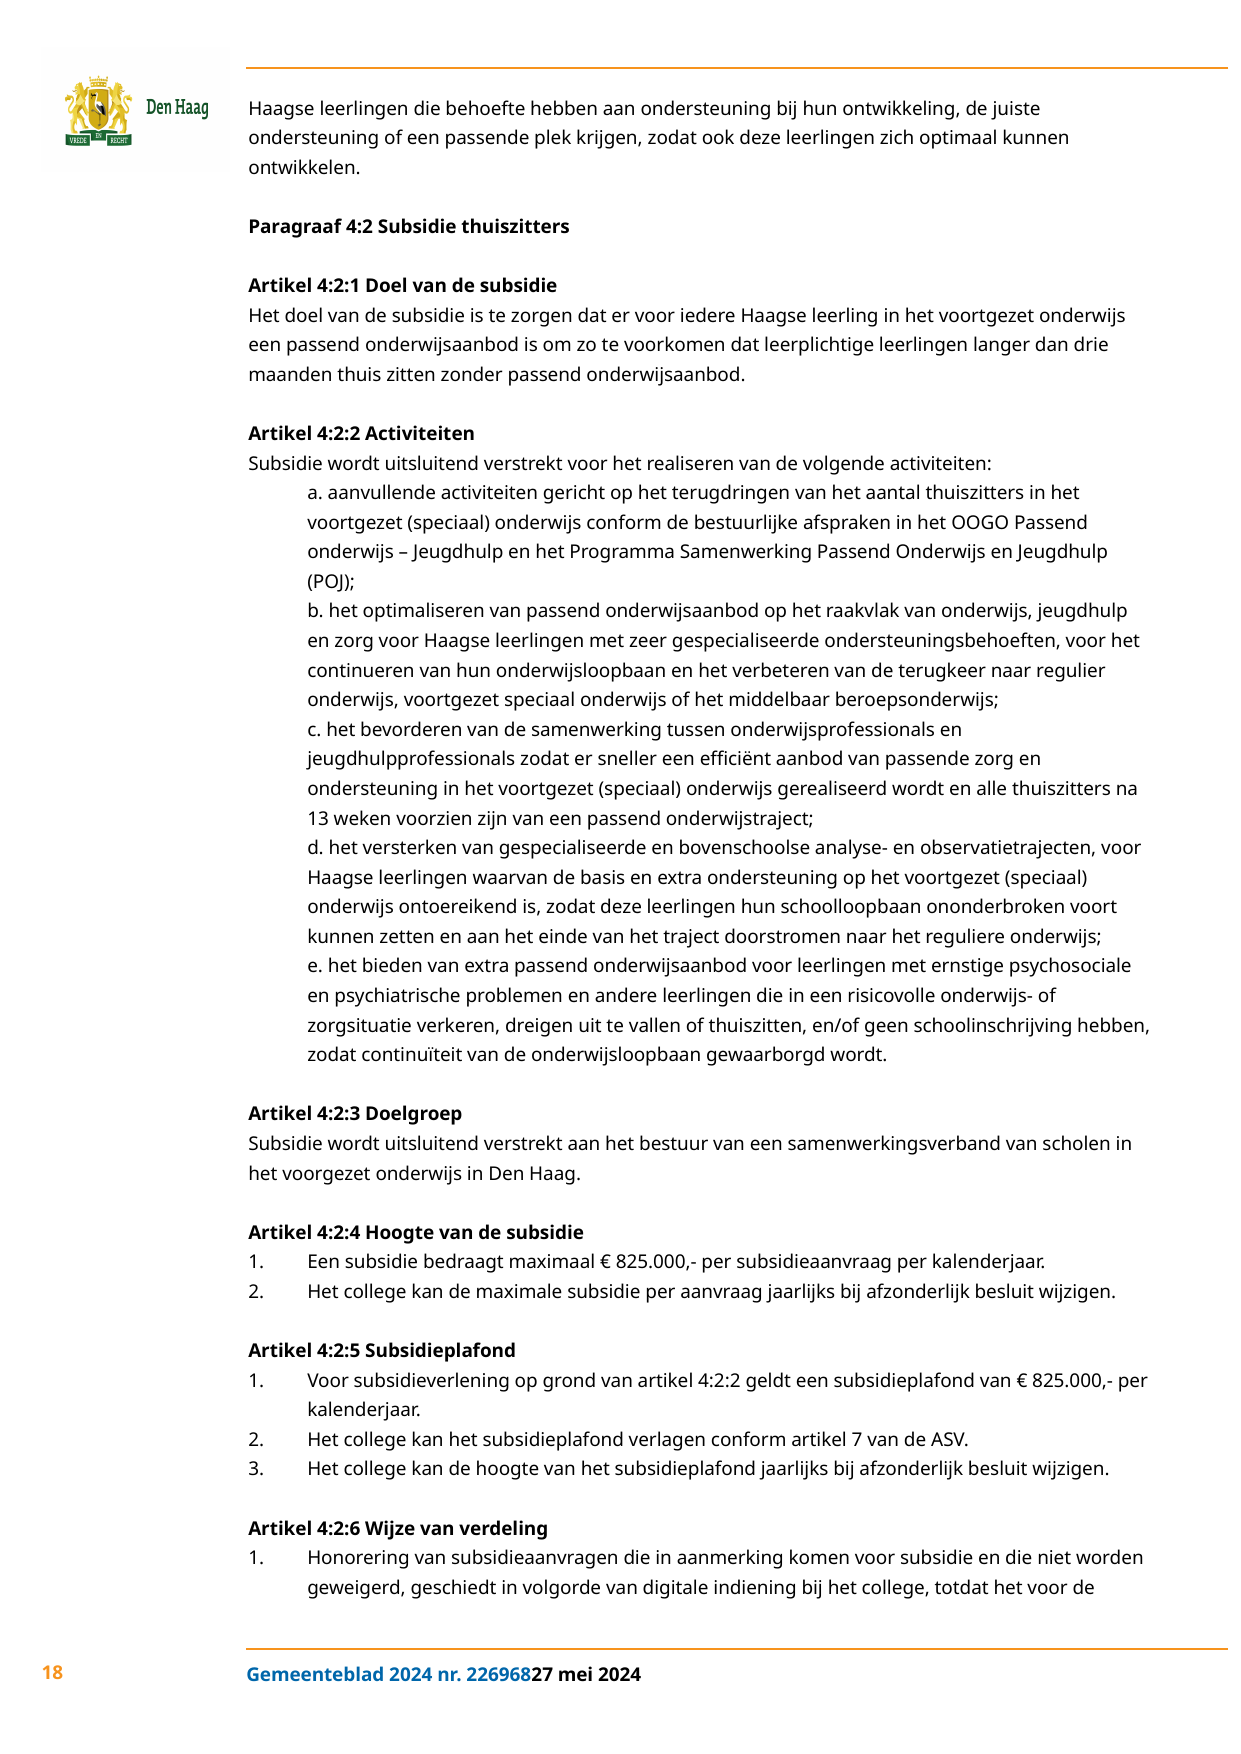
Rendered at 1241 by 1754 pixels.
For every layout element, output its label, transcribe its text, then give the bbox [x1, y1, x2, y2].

text Artikel 4:2:3 Doelgroep [248, 1101, 1152, 1126]
text Artikel 4:2:1 Doel van de subsidie [248, 272, 1152, 298]
text Artikel 4:2:6 Wijze van verdeling [248, 1515, 1152, 1541]
list d. het versterken van gespecialiseerde en bovenschoolse analyse- en observatietrajecten, voor Haagse leerlingen waarvan de basis en extra ondersteuning op het voortgezet (speciaal) onderwijs ontoereikend is, zodat deze leerlingen hun schoolloopbaan ononderbroken voort kunnen zetten en aan het einde van het traject doorstromen naar het reguliere onderwijs; [248, 834, 1152, 949]
list e. het bieden van extra passend onderwijsaanbod voor leerlingen met ernstige psychosociale en psychiatrische problemen en andere leerlingen die in een risicovolle onderwijs- of zorgsituatie verkeren, dreigen uit te vallen of thuiszitten, en/of geen schoolinschrijving hebben, zodat continuïteit van de onderwijsloopbaan gewaarborgd wordt. [248, 953, 1152, 1067]
list Het college kan de maximale subsidie per aanvraag jaarlijks bij afzonderlijk besluit wijzigen. [248, 1278, 1152, 1304]
picture [41, 47, 231, 172]
text Artikel 4:2:2 Activiteiten [248, 420, 1152, 446]
list Honorering van subsidieaanvragen die in aanmerking komen voor subsidie en die niet worden geweigerd, geschiedt in volgorde van digitale indiening bij het college, totdat het voor de [248, 1544, 1152, 1600]
list Het college kan het subsidieplafond verlagen conform artikel 7 van de ASV. [248, 1426, 1152, 1452]
list Het college kan de hoogte van het subsidieplafond jaarlijks bij afzonderlijk besluit wijzigen. [248, 1456, 1152, 1481]
list c. het bevorderen van de samenwerking tussen onderwijsprofessionals en jeugdhulpprofessionals zodat er sneller een efficiënt aanbod van passende zorg en ondersteuning in het voortgezet (speciaal) onderwijs gerealiseerd wordt en alle thuiszitters na 13 weken voorzien zijn van een passend onderwijstraject; [248, 716, 1152, 831]
list Voor subsidieverlening op grond van artikel 4:2:2 geldt een subsidieplafond van € 825.000,- per kalenderjaar. [248, 1367, 1152, 1422]
text Artikel 4:2:4 Hoogte van de subsidie [248, 1219, 1152, 1245]
text Haagse leerlingen die behoefte hebben aan ondersteuning bij hun ontwikkeling, de juiste ondersteuning of een passende plek krijgen, zodat ook deze leerlingen zich optimaal kunnen ontwikkelen. [248, 95, 1152, 180]
text Subsidie wordt uitsluitend verstrekt voor het realiseren van de volgende activiteiten: [248, 450, 1152, 476]
text Artikel 4:2:5 Subsidieplafond [248, 1337, 1152, 1363]
list b. het optimaliseren van passend onderwijsaanbod op het raakvlak van onderwijs, jeugdhulp en zorg voor Haagse leerlingen met zeer gespecialiseerde ondersteuningsbehoeften, voor het continueren van hun onderwijsloopbaan en het verbeteren van de terugkeer naar regulier onderwijs, voortgezet speciaal onderwijs of het middelbaar beroepsonderwijs; [248, 598, 1152, 712]
text Paragraaf 4:2 Subsidie thuiszitters [248, 213, 1152, 239]
text Subsidie wordt uitsluitend verstrekt aan het bestuur van een samenwerkingsverband van scholen in het voorgezet onderwijs in Den Haag. [248, 1130, 1152, 1186]
list Een subsidie bedraagt maximaal € 825.000,- per subsidieaanvraag per kalenderjaar. [248, 1248, 1152, 1274]
list a. aanvullende activiteiten gericht op het terugdringen van het aantal thuiszitters in het voortgezet (speciaal) onderwijs conform de bestuurlijke afspraken in het OOGO Passend onderwijs – Jeugdhulp en het Programma Samenwerking Passend Onderwijs en Jeugdhulp (POJ); [248, 479, 1152, 594]
text Het doel van de subsidie is te zorgen dat er voor iedere Haagse leerling in het voortgezet onderwijs een passend onderwijsaanbod is om zo te voorkomen dat leerplichtige leerlingen langer dan drie maanden thuis zitten zonder passend onderwijsaanbod. [248, 302, 1152, 387]
